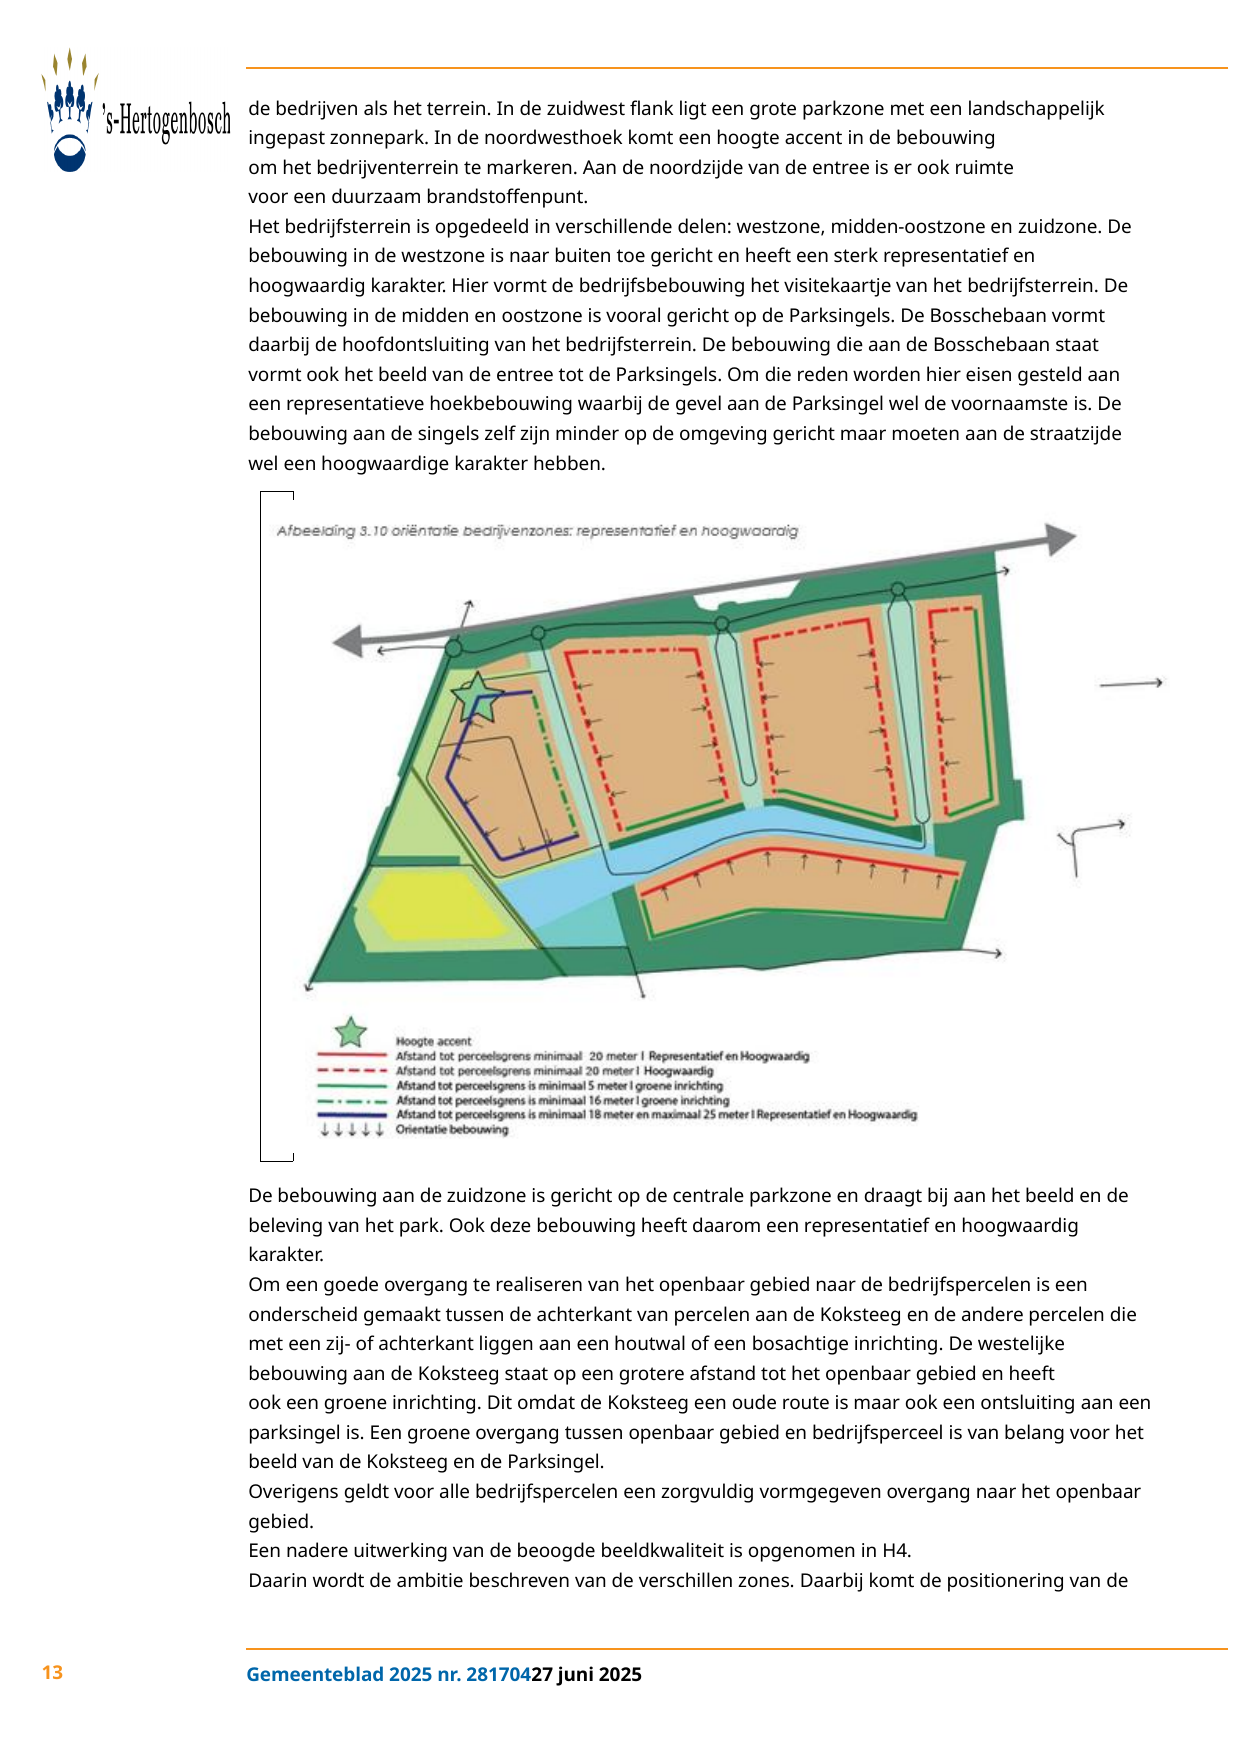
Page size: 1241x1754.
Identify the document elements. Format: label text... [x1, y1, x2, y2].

text de bedrijven als het terrein. In de zuidwest flank ligt een grote parkzone met een landschappelijk ingepast zonnepark. In de noordwesthoek komt een hoogte accent in de bebouwing om het bedrijventerrein te markeren. Aan de noordzijde van de entree is er ook ruimte voor een duurzaam brandstoffenpunt. [248, 95, 1152, 209]
text Het bedrijfsterrein is opgedeeld in verschillende delen: westzone, midden-oostzone en zuidzone. De bebouwing in de westzone is naar buiten toe gericht en heeft een sterk representatief en hoogwaardig karakter. Hier vormt de bedrijfsbebouwing het visitekaartje van het bedrijfsterrein. De bebouwing in de midden en oostzone is vooral gericht op de Parksingels. De Bosschebaan vormt daarbij de hoofdontsluiting van het bedrijfsterrein. De bebouwing die aan de Bosschebaan staat vormt ook het beeld van de entree tot de Parksingels. Om die reden worden hier eisen gesteld aan een representatieve hoekbebouwing waarbij de gevel aan de Parksingel wel de voornaamste is. De bebouwing aan de singels zelf zijn minder op de omgeving gericht maar moeten aan de straatzijde wel een hoogwaardige karakter hebben. [248, 213, 1152, 476]
picture [41, 47, 231, 172]
text Een nadere uitwerking van de beoogde beeldkwaliteit is opgenomen in H4. Daarin wordt de ambitie beschreven van de verschillen zones. Daarbij komt de positionering van de [248, 1537, 1152, 1593]
text De bebouwing aan de zuidzone is gericht op de centrale parkzone en draagt bij aan het beeld en de beleving van het park. Ook deze bebouwing heeft daarom een representatief en hoogwaardig karakter. [248, 1182, 1152, 1267]
text Om een goede overgang te realiseren van het openbaar gebied naar de bedrijfspercelen is een onderscheid gemaakt tussen de achterkant van percelen aan de Koksteeg en de andere percelen die met een zij- of achterkant liggen aan een houtwal of een bosachtige inrichting. De westelijke bebouwing aan de Koksteeg staat op een grotere afstand tot het openbaar gebied en heeft ook een groene inrichting. Dit omdat de Koksteeg een oude route is maar ook een ontsluiting aan een parksingel is. Een groene overgang tussen openbaar gebied en bedrijfsperceel is van belang voor het beeld van de Koksteeg en de Parksingel. [248, 1271, 1152, 1474]
text Overigens geldt voor alle bedrijfspercelen een zorgvuldig vormgegeven overgang naar het openbaar gebied. [248, 1478, 1152, 1534]
picture [268, 500, 1173, 1153]
